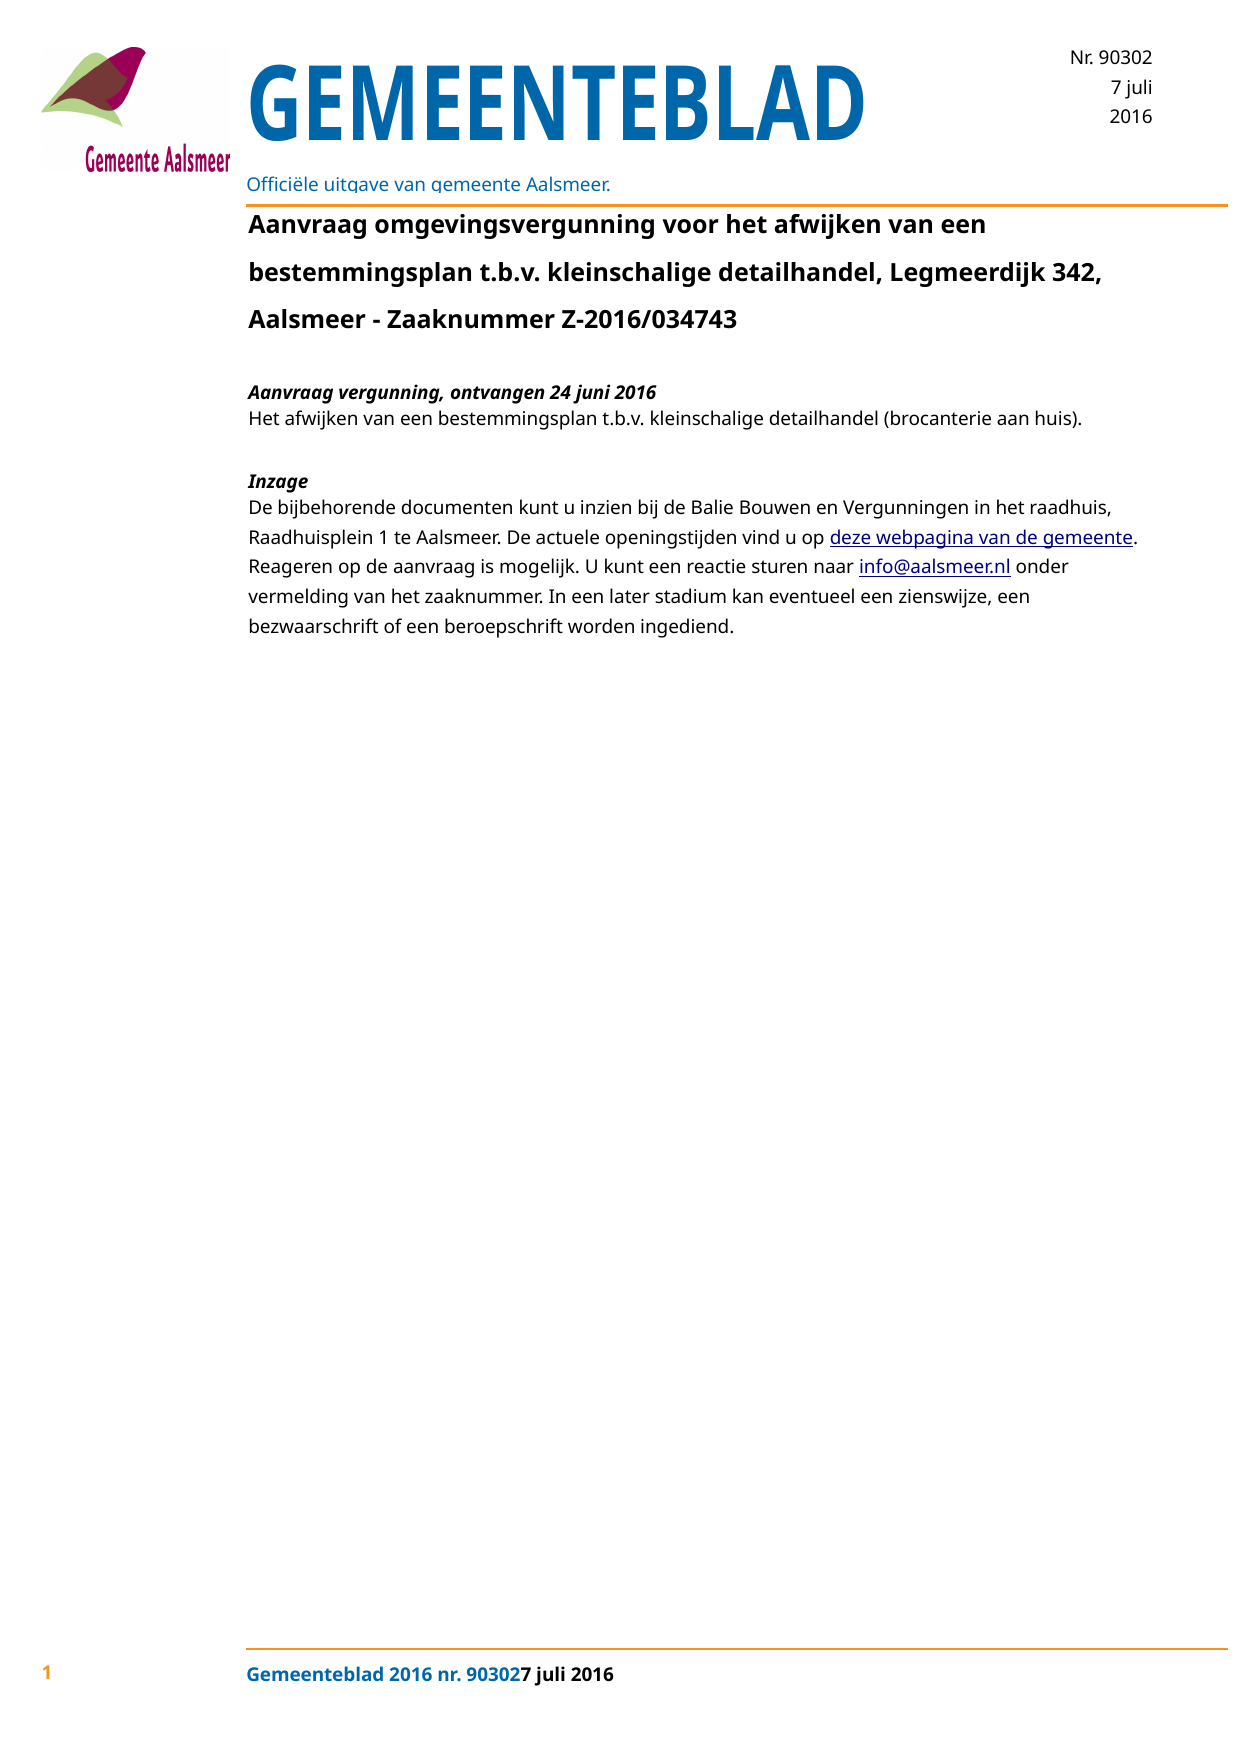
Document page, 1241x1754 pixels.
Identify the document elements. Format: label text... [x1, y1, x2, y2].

text ​ [248, 663, 1152, 689]
text Inzage [248, 469, 1152, 494]
text Aanvraag omgevingsvergunning voor het afwijken van een bestemmingsplan t.b.v. kleinschalige detailhandel, Legmeerdijk 342, Aalsmeer - Zaaknummer Z-2016/034743 [248, 207, 1152, 336]
picture [41, 47, 231, 172]
text De bijbehorende documenten kunt u inzien bij de Balie Bouwen en Vergunningen in het raadhuis, Raadhuisplein 1 te Aalsmeer. De actuele openingstijden vind u op deze webpagina van de gemeente. Reageren op de aanvraag is mogelijk. U kunt een reactie sturen naar info@aalsmeer.nl onder vermelding van het zaaknummer. In een later stadium kan eventueel een zienswijze, een bezwaarschrift of een beroepschrift worden ingediend. [248, 494, 1152, 638]
text Het afwijken van een bestemmingsplan t.b.v. kleinschalige detailhandel (brocanterie aan huis). [248, 405, 1152, 431]
text Aanvraag vergunning, ontvangen 24 juni 2016 [248, 379, 1152, 405]
